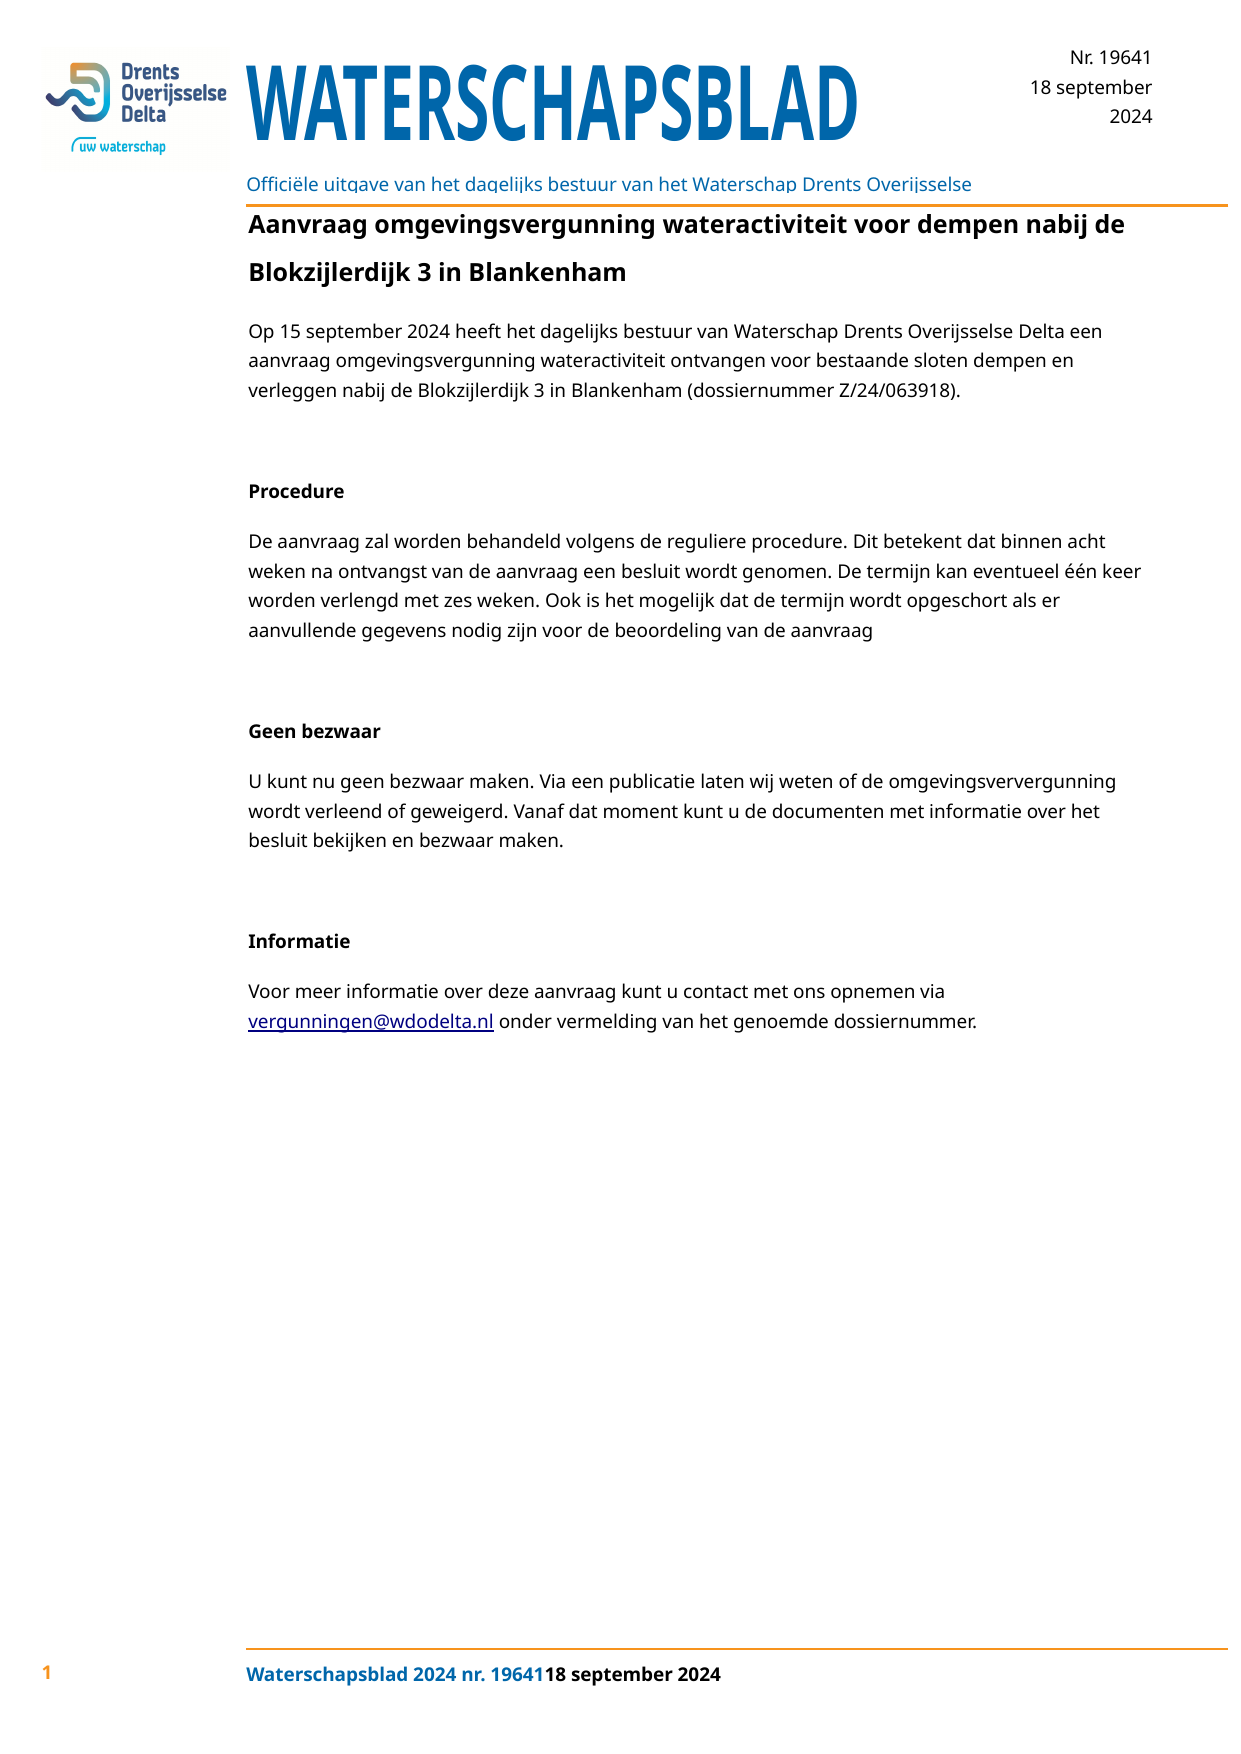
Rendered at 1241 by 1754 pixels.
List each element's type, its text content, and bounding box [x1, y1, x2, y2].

text Geen bezwaar [248, 718, 1152, 744]
picture [41, 47, 231, 172]
text Op 15 september 2024 heeft het dagelijks bestuur van Waterschap Drents Overijsselse Delta een aanvraag omgevingsvergunning wateractiviteit ontvangen voor bestaande sloten dempen en verleggen nabij de Blokzijlerdijk 3 in Blankenham (dossiernummer Z/24/063918). [248, 318, 1152, 403]
text De aanvraag zal worden behandeld volgens de reguliere procedure. Dit betekent dat binnen acht weken na ontvangst van de aanvraag een besluit wordt genomen. De termijn kan eventueel één keer worden verlengd met zes weken. Ook is het mogelijk dat de termijn wordt opgeschort als er aanvullende gegevens nodig zijn voor de beoordeling van de aanvraag [248, 528, 1152, 643]
text Voor meer informatie over deze aanvraag kunt u contact met ons opnemen via vergunningen@wdodelta.nl onder vermelding van het genoemde dossiernummer. [248, 979, 1152, 1034]
text U kunt nu geen bezwaar maken. Via een publicatie laten wij weten of de omgevingsververgunning wordt verleend of geweigerd. Vanaf dat moment kunt u de documenten met informatie over het besluit bekijken en bezwaar maken. [248, 768, 1152, 853]
text Informatie [248, 928, 1152, 954]
text Aanvraag omgevingsvergunning wateractiviteit voor dempen nabij de Blokzijlerdijk 3 in Blankenham [248, 207, 1152, 288]
text Procedure [248, 478, 1152, 504]
